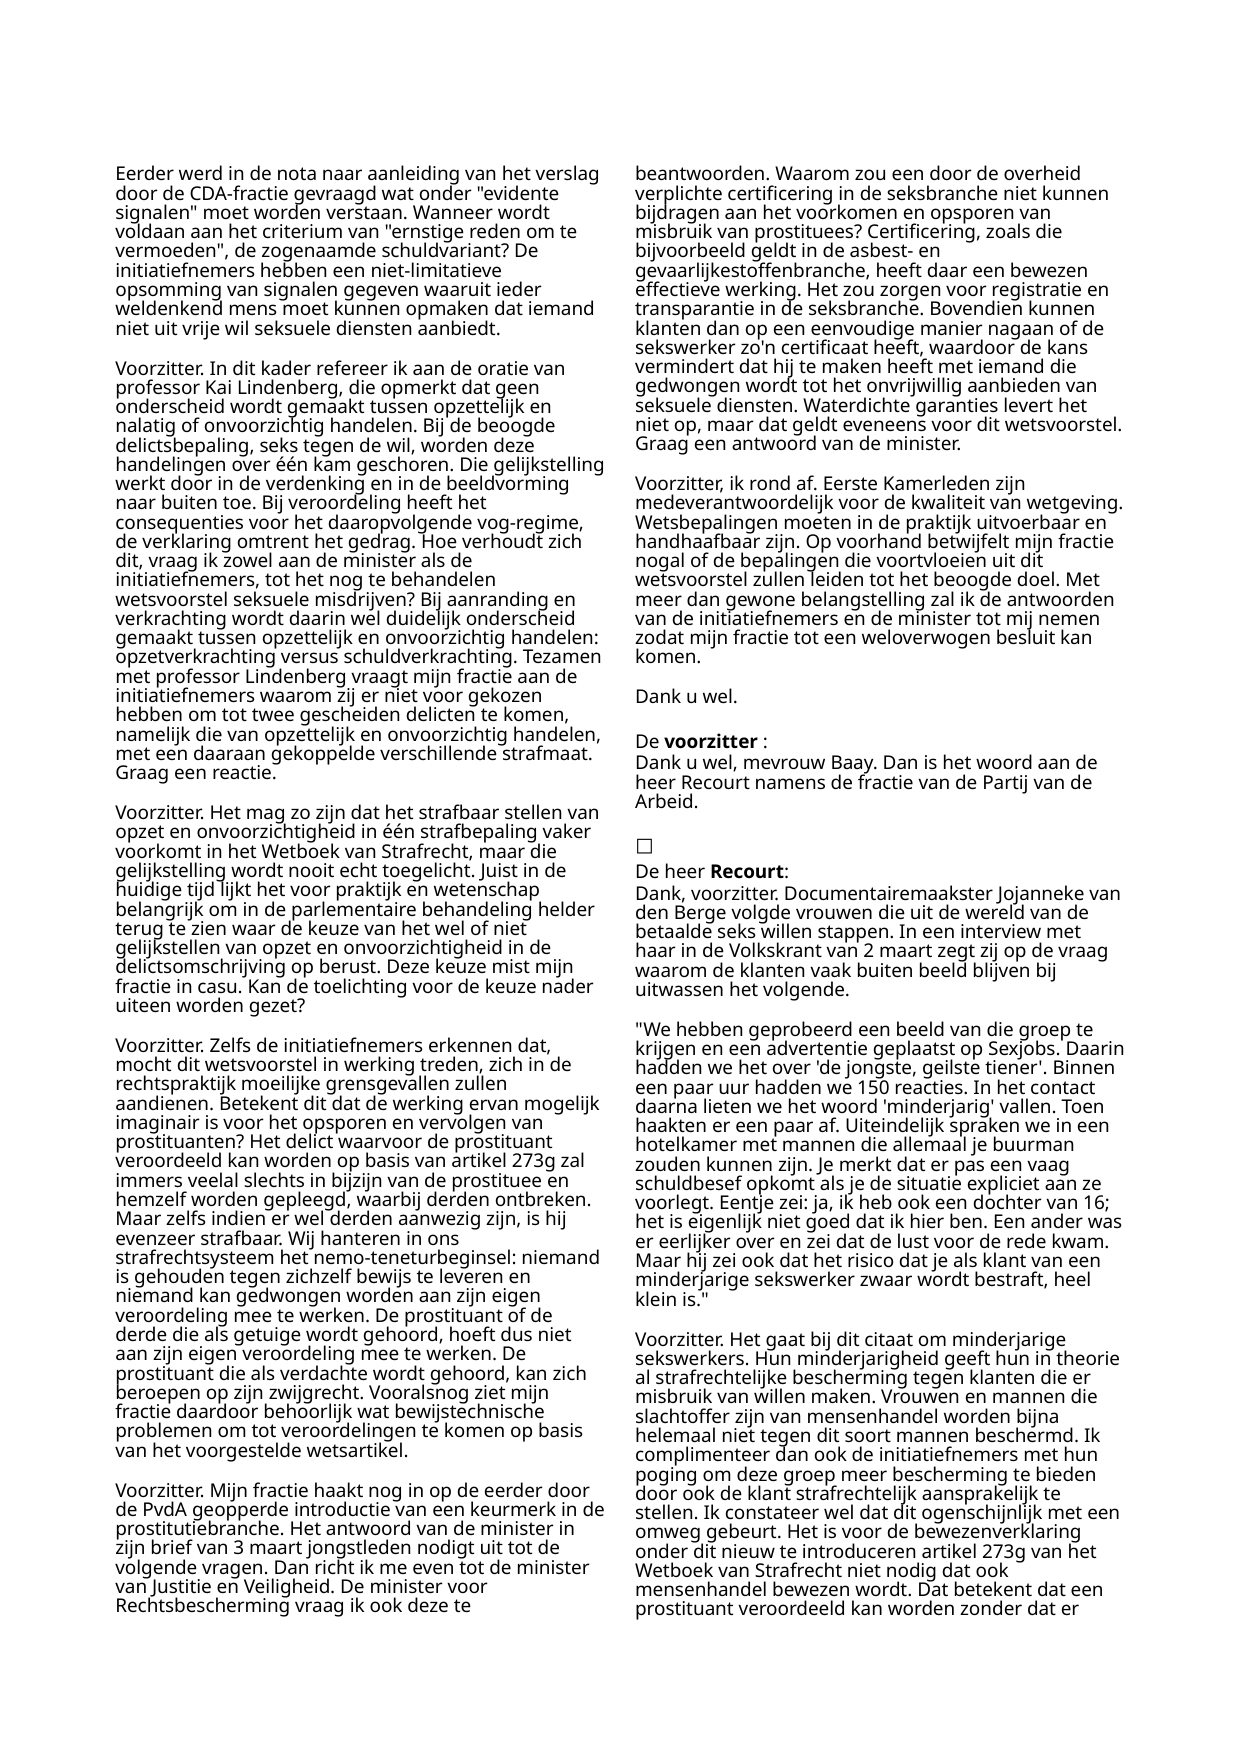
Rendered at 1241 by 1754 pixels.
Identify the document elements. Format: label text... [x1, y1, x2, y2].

text Voorzitter, ik rond af. Eerste Kamerleden zijn medeverantwoordelijk voor de kwaliteit van wetgeving. Wetsbepalingen moeten in de praktijk uitvoerbaar en handhaafbaar zijn. Op voorhand betwijfelt mijn fractie nogal of de bepalingen die voortvloeien uit dit wetsvoorstel zullen leiden tot het beoogde doel. Met meer dan gewone belangstelling zal ik de antwoorden van de initiatiefnemers en de minister tot mij nemen zodat mijn fractie tot een weloverwogen besluit kan komen. [635, 475, 1125, 668]
text Voorzitter. Het mag zo zijn dat het strafbaar stellen van opzet en onvoorzichtigheid in één strafbepaling vaker voorkomt in het Wetboek van Strafrecht, maar die gelijkstelling wordt nooit echt toegelicht. Juist in de huidige tijd lijkt het voor praktijk en wetenschap belangrijk om in de parlementaire behandeling helder terug te zien waar de keuze van het wel of niet gelijkstellen van opzet en onvoorzichtigheid in de delictsomschrijving op berust. Deze keuze mist mijn fractie in casu. Kan de toelichting voor de keuze nader uiteen worden gezet? [115, 804, 605, 1016]
text ⬜ [635, 833, 1125, 859]
text De heer Recourt: [635, 859, 1125, 884]
text beantwoorden. Waarom zou een door de overheid verplichte certificering in de seksbranche niet kunnen bijdragen aan het voorkomen en opsporen van misbruik van prostituees? Certificering, zoals die bijvoorbeeld geldt in de asbest- en gevaarlijkestoffenbranche, heeft daar een bewezen effectieve werking. Het zou zorgen voor registratie en transparantie in de seksbranche. Bovendien kunnen klanten dan op een eenvoudige manier nagaan of de sekswerker zo'n certificaat heeft, waardoor de kans vermindert dat hij te maken heeft met iemand die gedwongen wordt tot het onvrijwillig aanbieden van seksuele diensten. Waterdichte garanties levert het niet op, maar dat geldt eveneens voor dit wetsvoorstel. Graag een antwoord van de minister. [635, 165, 1125, 454]
text De voorzitter : [635, 729, 1125, 754]
text "We hebben geprobeerd een beeld van die groep te krijgen en een advertentie geplaatst op Sexjobs. Daarin hadden we het over 'de jongste, geilste tiener'. Binnen een paar uur hadden we 150 reacties. In het contact daarna lieten we het woord 'minderjarig' vallen. Toen haakten er een paar af. Uiteindelijk spraken we in een hotelkamer met mannen die allemaal je buurman zouden kunnen zijn. Je merkt dat er pas een vaag schuldbesef opkomt als je de situatie expliciet aan ze voorlegt. Eentje zei: ja, ik heb ook een dochter van 16; het is eigenlijk niet goed dat ik hier ben. Een ander was er eerlijker over en zei dat de lust voor de rede kwam. Maar hij zei ook dat het risico dat je als klant van een minderjarige sekswerker zwaar wordt bestraft, heel klein is." [635, 1021, 1125, 1310]
text Eerder werd in de nota naar aanleiding van het verslag door de CDA-fractie gevraagd wat onder "evidente signalen" moet worden verstaan. Wanneer wordt voldaan aan het criterium van "ernstige reden om te vermoeden", de zogenaamde schuldvariant? De initiatiefnemers hebben een niet-limitatieve opsomming van signalen gegeven waaruit ieder weldenkend mens moet kunnen opmaken dat iemand niet uit vrije wil seksuele diensten aanbiedt. [115, 165, 605, 339]
text Dank u wel, mevrouw Baay. Dan is het woord aan de heer Recourt namens de fractie van de Partij van de Arbeid. [635, 754, 1125, 812]
text Voorzitter. In dit kader refereer ik aan de oratie van professor Kai Lindenberg, die opmerkt dat geen onderscheid wordt gemaakt tussen opzettelijk en nalatig of onvoorzichtig handelen. Bij de beoogde delictsbepaling, seks tegen de wil, worden deze handelingen over één kam geschoren. Die gelijkstelling werkt door in de verdenking en in de beeldvorming naar buiten toe. Bij veroordeling heeft het consequenties voor het daaropvolgende vog-regime, de verklaring omtrent het gedrag. Hoe verhoudt zich dit, vraag ik zowel aan de minister als de initiatiefnemers, tot het nog te behandelen wetsvoorstel seksuele misdrijven? Bij aanranding en verkrachting wordt daarin wel duidelijk onderscheid gemaakt tussen opzettelijk en onvoorzichtig handelen: opzetverkrachting versus schuldverkrachting. Tezamen met professor Lindenberg vraagt mijn fractie aan de initiatiefnemers waarom zij er niet voor gekozen hebben om tot twee gescheiden delicten te komen, namelijk die van opzettelijk en onvoorzichtig handelen, met een daaraan gekoppelde verschillende strafmaat. Graag een reactie. [115, 359, 605, 783]
text Dank, voorzitter. Documentairemaakster Jojanneke van den Berge volgde vrouwen die uit de wereld van de betaalde seks willen stappen. In een interview met haar in de Volkskrant van 2 maart zegt zij op de vraag waarom de klanten vaak buiten beeld blijven bij uitwassen het volgende. [635, 884, 1125, 1000]
text Voorzitter. Het gaat bij dit citaat om minderjarige sekswerkers. Hun minderjarigheid geeft hun in theorie al strafrechtelijke bescherming tegen klanten die er misbruik van willen maken. Vrouwen en mannen die slachtoffer zijn van mensenhandel worden bijna helemaal niet tegen dit soort mannen beschermd. Ik complimenteer dan ook de initiatiefnemers met hun poging om deze groep meer bescherming te bieden door ook de klant strafrechtelijk aansprakelijk te stellen. Ik constateer wel dat dit ogenschijnlijk met een omweg gebeurt. Het is voor de bewezenverklaring onder dit nieuw te introduceren artikel 273g van het Wetboek van Strafrecht niet nodig dat ook mensenhandel bewezen wordt. Dat betekent dat een prostituant veroordeeld kan worden zonder dat er [635, 1331, 1125, 1620]
text Dank u wel. [635, 688, 1125, 708]
text Voorzitter. Mijn fractie haakt nog in op de eerder door de PvdA geopperde introductie van een keurmerk in de prostitutiebranche. Het antwoord van de minister in zijn brief van 3 maart jongstleden nodigt uit tot de volgende vragen. Dan richt ik me even tot de minister van Justitie en Veiligheid. De minister voor Rechtsbescherming vraag ik ook deze te [115, 1482, 605, 1616]
text Voorzitter. Zelfs de initiatiefnemers erkennen dat, mocht dit wetsvoorstel in werking treden, zich in de rechtspraktijk moeilijke grensgevallen zullen aandienen. Betekent dit dat de werking ervan mogelijk imaginair is voor het opsporen en vervolgen van prostituanten? Het delict waarvoor de prostituant veroordeeld kan worden op basis van artikel 273g zal immers veelal slechts in bijzijn van de prostituee en hemzelf worden gepleegd, waarbij derden ontbreken. Maar zelfs indien er wel derden aanwezig zijn, is hij evenzeer strafbaar. Wij hanteren in ons strafrechtsysteem het nemo-teneturbeginsel: niemand is gehouden tegen zichzelf bewijs te leveren en niemand kan gedwongen worden aan zijn eigen veroordeling mee te werken. De prostituant of de derde die als getuige wordt gehoord, hoeft dus niet aan zijn eigen veroordeling mee te werken. De prostituant die als verdachte wordt gehoord, kan zich beroepen op zijn zwijgrecht. Vooralsnog ziet mijn fractie daardoor behoorlijk wat bewijstechnische problemen om tot veroordelingen te komen op basis van het voorgestelde wetsartikel. [115, 1037, 605, 1461]
